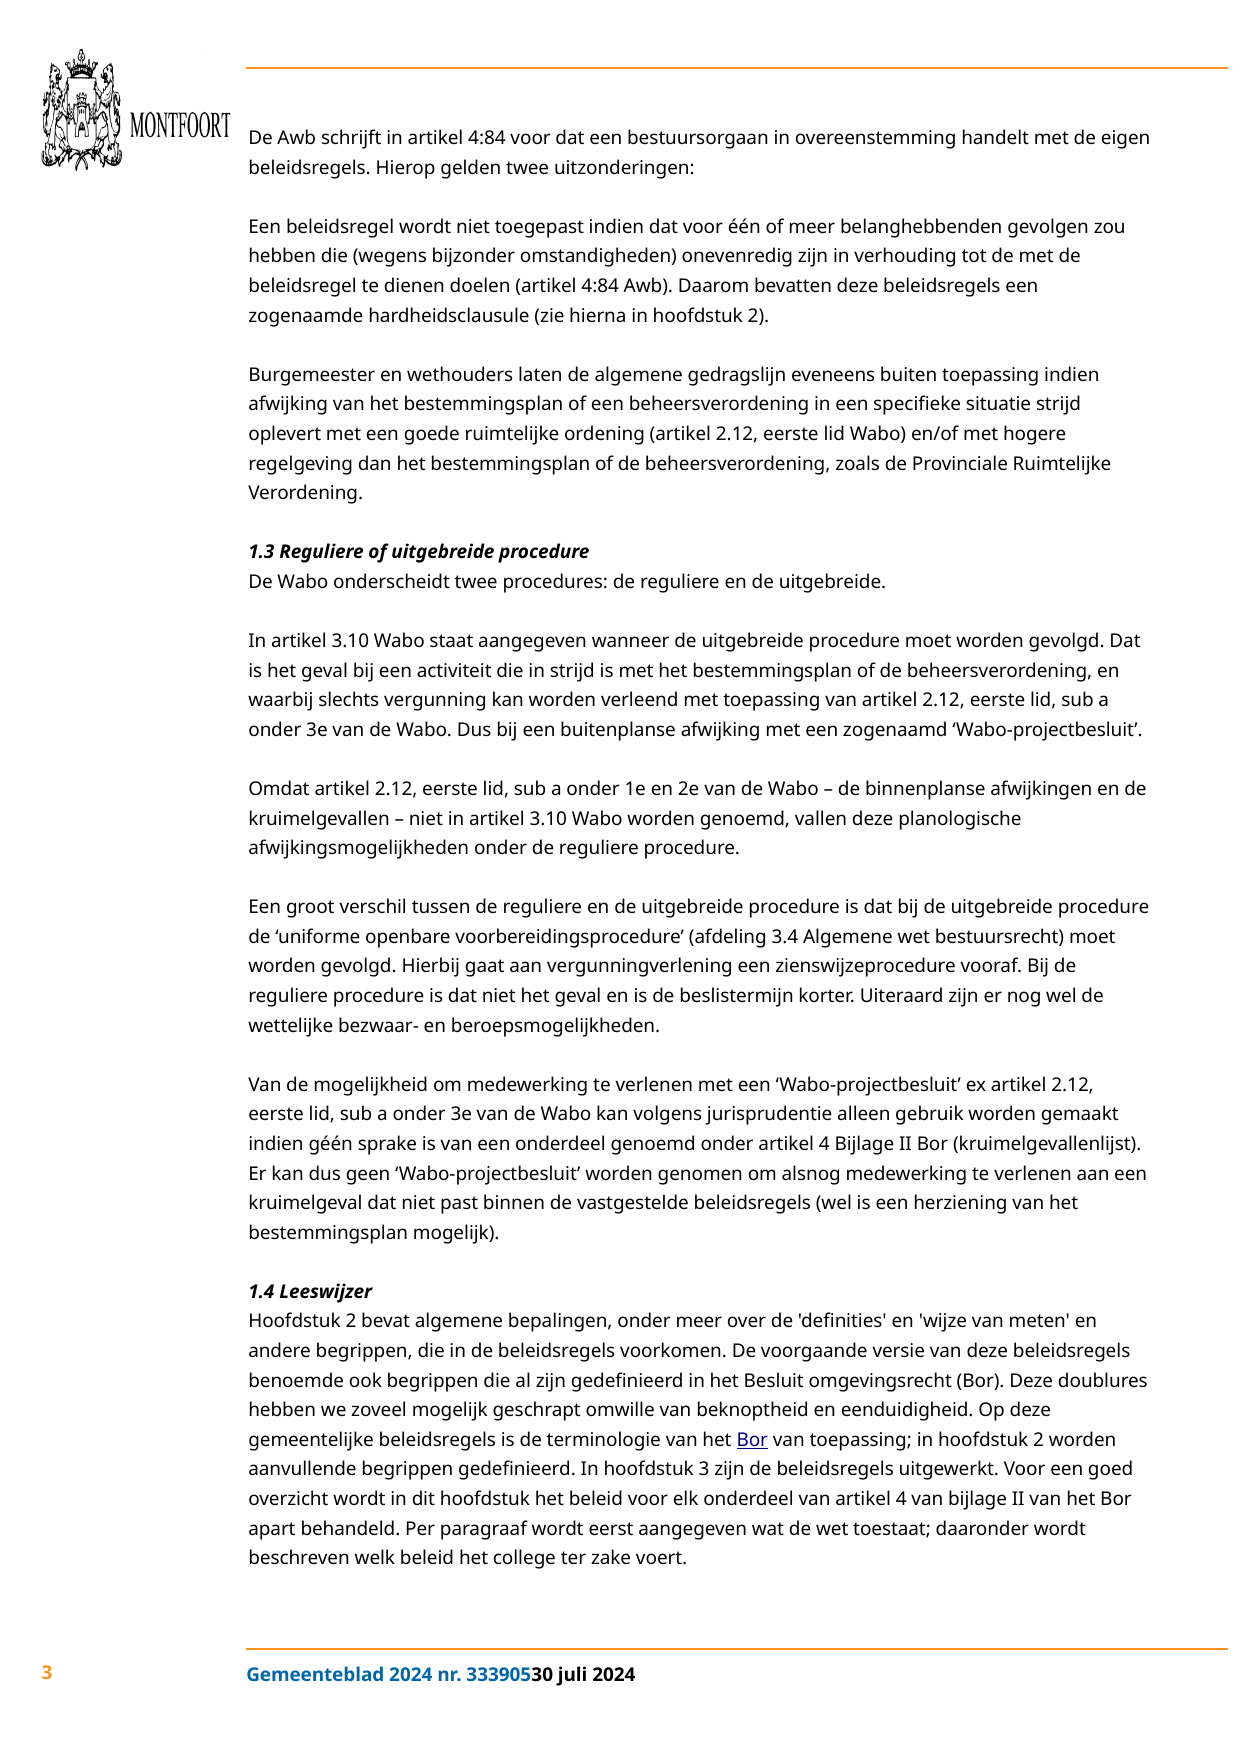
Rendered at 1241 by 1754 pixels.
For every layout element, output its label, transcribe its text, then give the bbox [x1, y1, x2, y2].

text Van de mogelijkheid om medewerking te verlenen met een ‘Wabo-projectbesluit’ ex artikel 2.12, eerste lid, sub a onder 3e van de Wabo kan volgens jurisprudentie alleen gebruik worden gemaakt indien géén sprake is van een onderdeel genoemd onder artikel 4 Bijlage II Bor (kruimelgevallenlijst). Er kan dus geen ‘Wabo-projectbesluit’ worden genomen om alsnog medewerking te verlenen aan een kruimelgeval dat niet past binnen de vastgestelde beleidsregels (wel is een herziening van het bestemmingsplan mogelijk). [248, 1071, 1152, 1245]
text Omdat artikel 2.12, eerste lid, sub a onder 1e en 2e van de Wabo – de binnenplanse afwijkingen en de kruimelgevallen – niet in artikel 3.10 Wabo worden genoemd, vallen deze planologische afwijkingsmogelijkheden onder de reguliere procedure. [248, 775, 1152, 860]
text De Awb schrijft in artikel 4:84 voor dat een bestuursorgaan in overeenstemming handelt met de eigen beleidsregels. Hierop gelden twee uitzonderingen: [248, 124, 1152, 180]
picture [41, 47, 231, 172]
text 1.4 Leeswijzer [248, 1278, 1152, 1304]
text Burgemeester en wethouders laten de algemene gedragslijn eveneens buiten toepassing indien afwijking van het bestemmingsplan of een beheersverordening in een specifieke situatie strijd oplevert met een goede ruimtelijke ordening (artikel 2.12, eerste lid Wabo) en/of met hogere regelgeving dan het bestemmingsplan of de beheersverordening, zoals de Provinciale Ruimtelijke Verordening. [248, 361, 1152, 505]
text De Wabo onderscheidt twee procedures: de reguliere en de uitgebreide. [248, 568, 1152, 594]
text 1.3 Reguliere of uitgebreide procedure [248, 538, 1152, 564]
text In artikel 3.10 Wabo staat aangegeven wanneer de uitgebreide procedure moet worden gevolgd. Dat is het geval bij een activiteit die in strijd is met het bestemmingsplan of de beheersverordening, en waarbij slechts vergunning kan worden verleend met toepassing van artikel 2.12, eerste lid, sub a onder 3e van de Wabo. Dus bij een buitenplanse afwijking met een zogenaamd ‘Wabo-projectbesluit’. [248, 627, 1152, 742]
text Een groot verschil tussen de reguliere en de uitgebreide procedure is dat bij de uitgebreide procedure de ‘uniforme openbare voorbereidingsprocedure’ (afdeling 3.4 Algemene wet bestuursrecht) moet worden gevolgd. Hierbij gaat aan vergunningverlening een zienswijzeprocedure vooraf. Bij de reguliere procedure is dat niet het geval en is de beslistermijn korter. Uiteraard zijn er nog wel de wettelijke bezwaar- en beroepsmogelijkheden. [248, 893, 1152, 1038]
text Hoofdstuk 2 bevat algemene bepalingen, onder meer over de 'definities' en 'wijze van meten' en andere begrippen, die in de beleidsregels voorkomen. De voorgaande versie van deze beleidsregels benoemde ook begrippen die al zijn gedefinieerd in het Besluit omgevingsrecht (Bor). Deze doublures hebben we zoveel mogelijk geschrapt omwille van beknoptheid en eenduidigheid. Op deze gemeentelijke beleidsregels is de terminologie van het Bor van toepassing; in hoofdstuk 2 worden aanvullende begrippen gedefinieerd. In hoofdstuk 3 zijn de beleidsregels uitgewerkt. Voor een goed overzicht wordt in dit hoofdstuk het beleid voor elk onderdeel van artikel 4 van bijlage II van het Bor apart behandeld. Per paragraaf wordt eerst aangegeven wat de wet toestaat; daaronder wordt beschreven welk beleid het college ter zake voert. [248, 1308, 1152, 1570]
text Een beleidsregel wordt niet toegepast indien dat voor één of meer belanghebbenden gevolgen zou hebben die (wegens bijzonder omstandigheden) onevenredig zijn in verhouding tot de met de beleidsregel te dienen doelen (artikel 4:84 Awb). Daarom bevatten deze beleidsregels een zogenaamde hardheidsclausule (zie hierna in hoofdstuk 2). [248, 213, 1152, 328]
